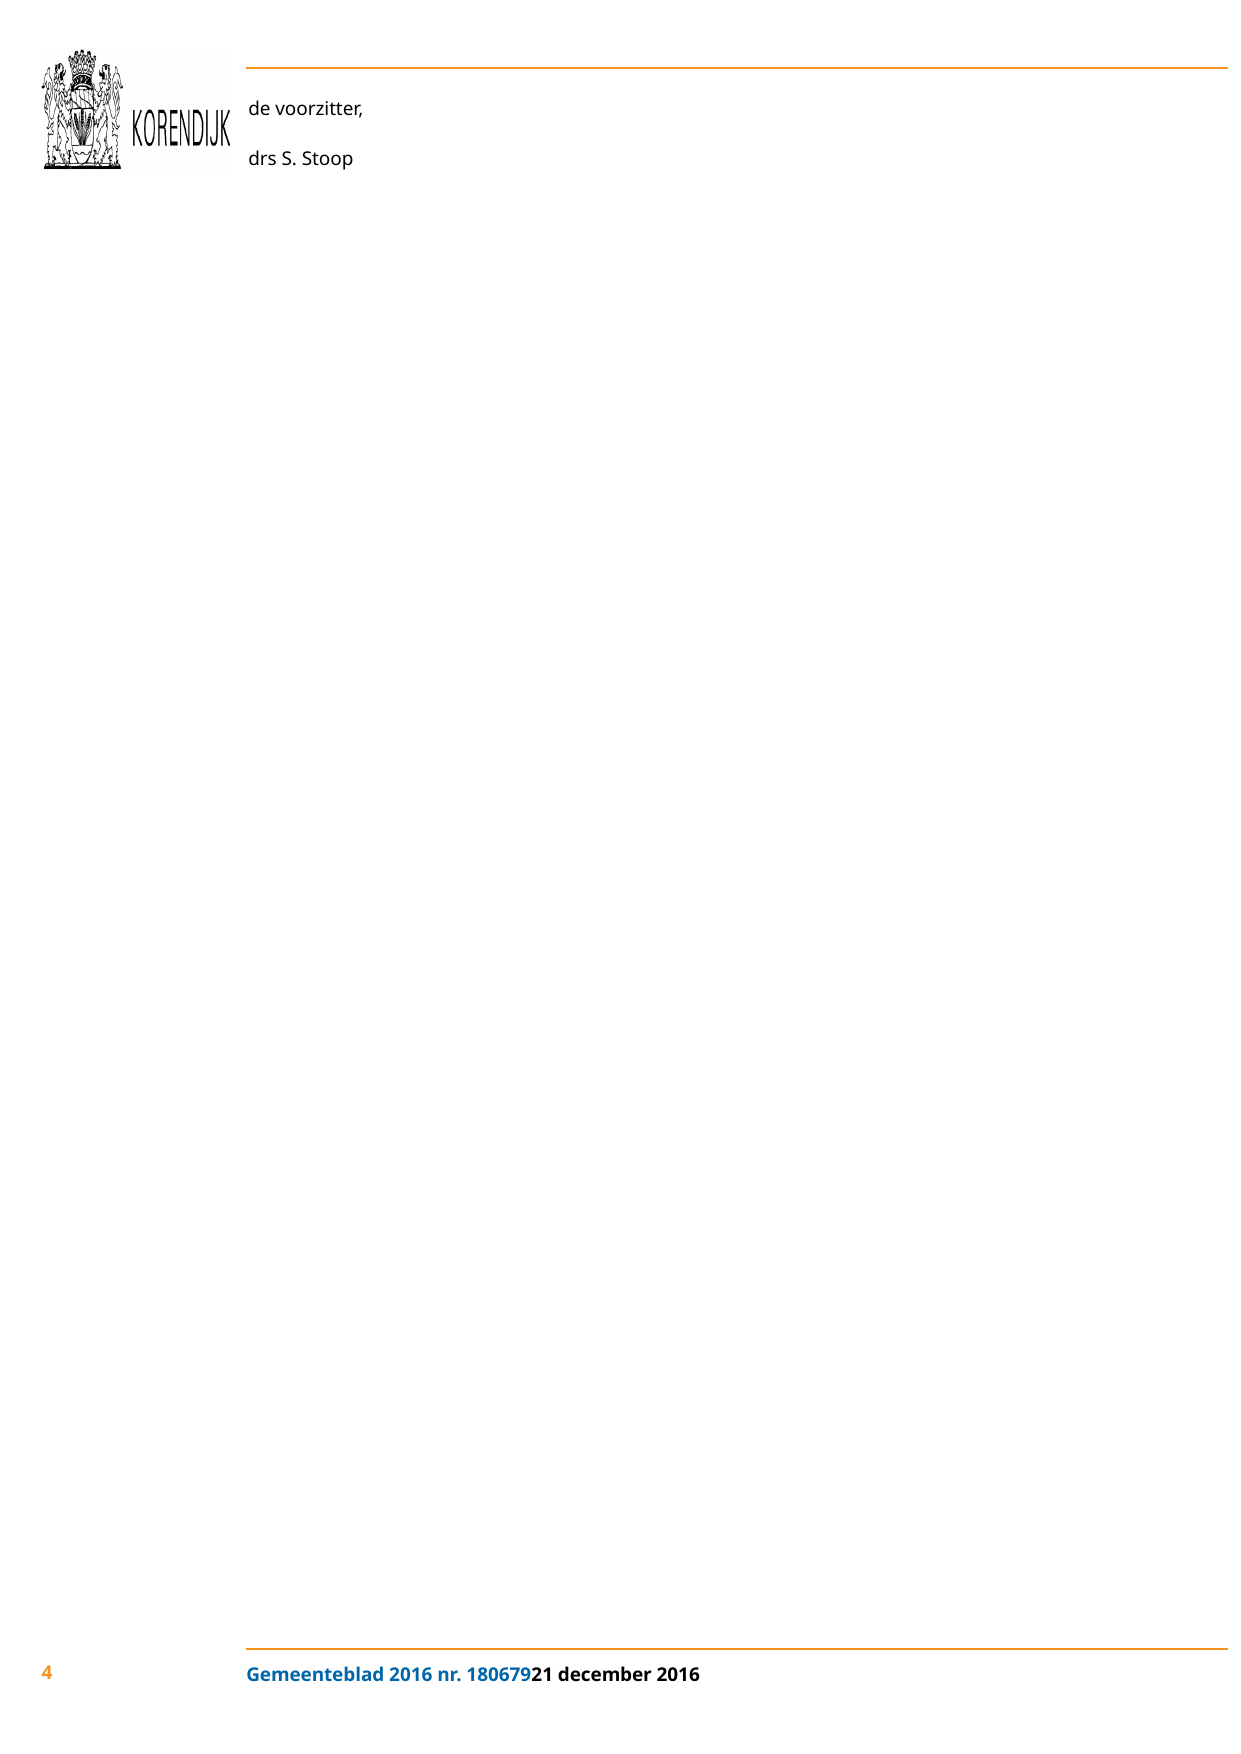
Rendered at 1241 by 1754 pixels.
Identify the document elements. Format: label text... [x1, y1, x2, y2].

picture [41, 47, 231, 172]
text drs S. Stoop [248, 145, 1152, 171]
text de voorzitter, [248, 95, 1152, 121]
